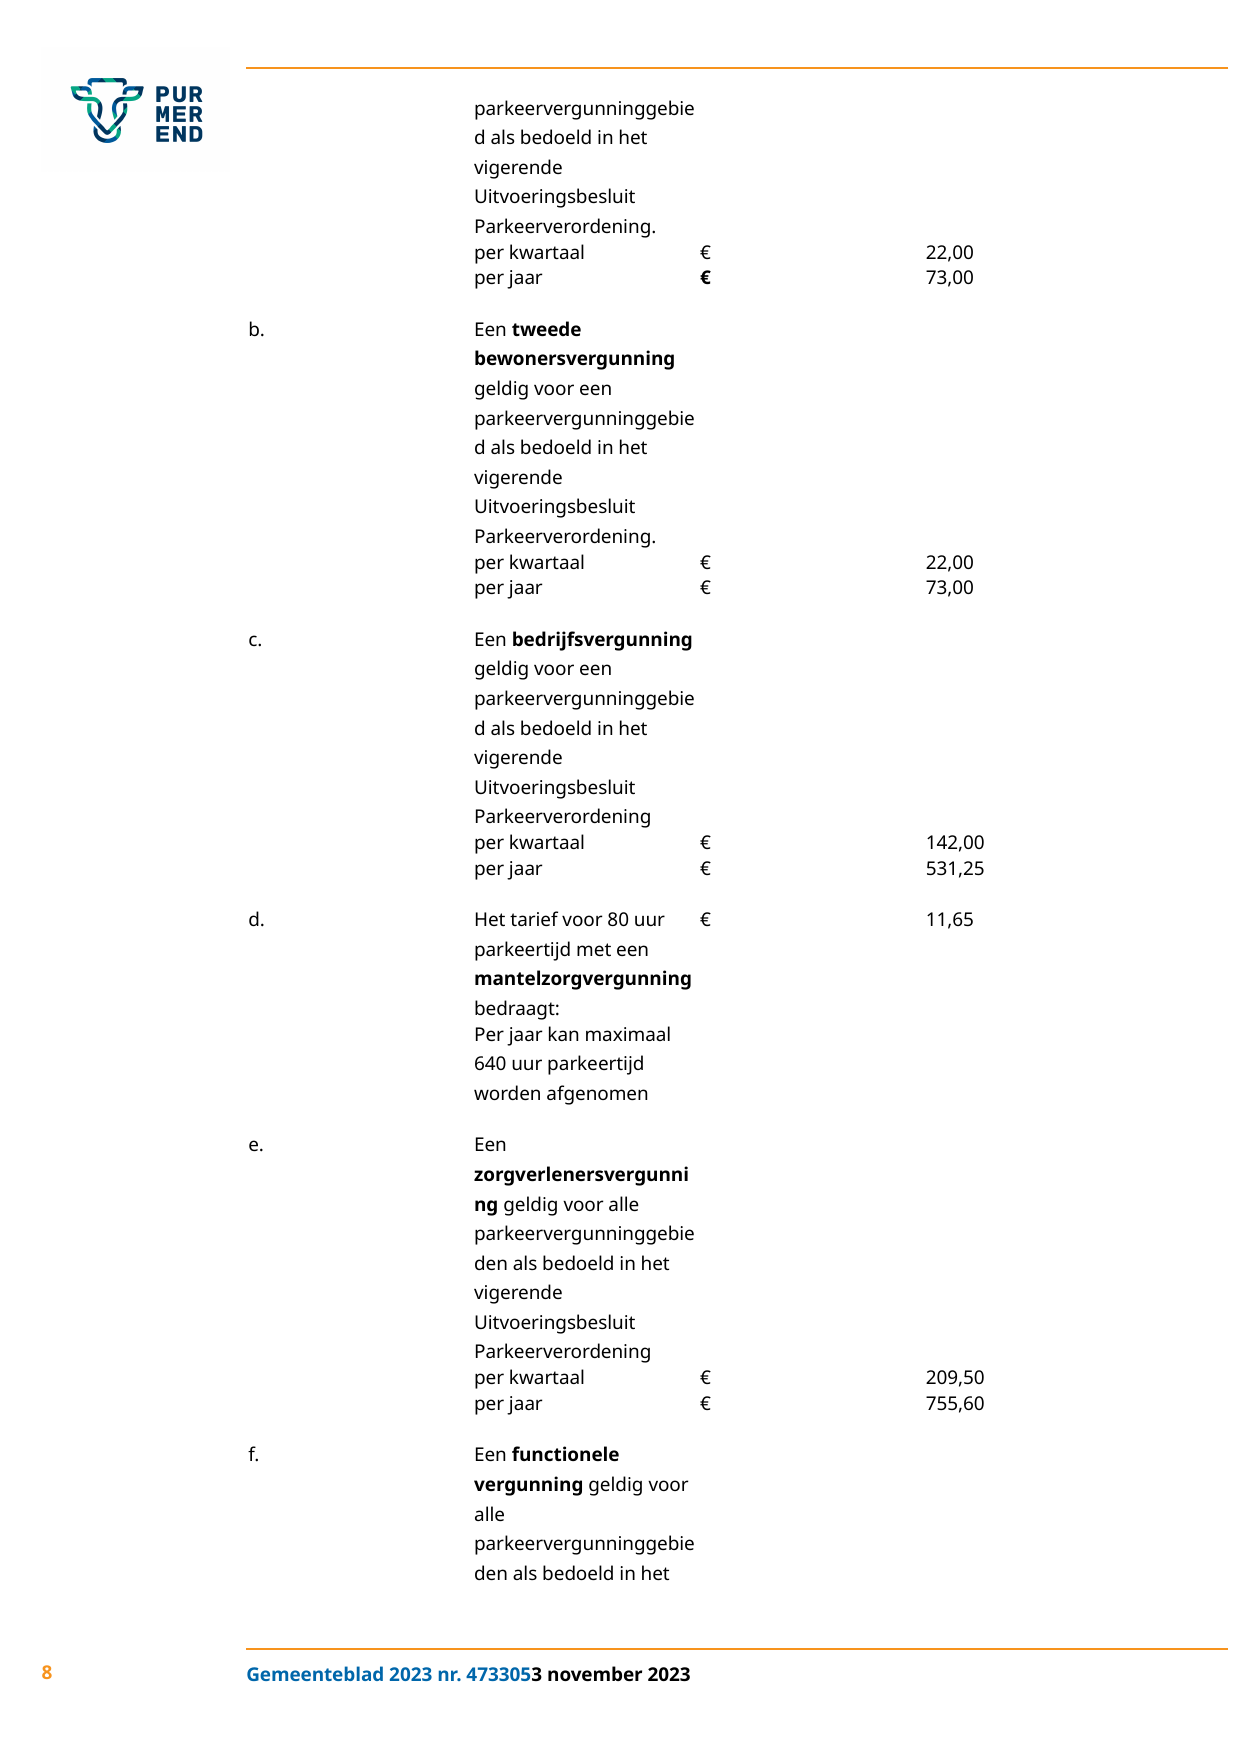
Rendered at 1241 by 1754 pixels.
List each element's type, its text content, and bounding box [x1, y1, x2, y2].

table_cell [700, 1442, 926, 1586]
table_cell [248, 290, 1152, 316]
table_cell [926, 316, 1152, 549]
picture [41, 47, 231, 172]
table_cell [474, 1106, 700, 1132]
table_cell e. [248, 1132, 474, 1416]
table_cell [700, 1132, 926, 1364]
table_cell per jaar [474, 855, 700, 881]
table_cell 22,00 [926, 549, 1152, 574]
table_cell [248, 95, 474, 290]
table_cell per kwartaal [474, 1364, 700, 1390]
table_cell Een tweede bewonersvergunning geldig voor een parkeervergunninggebied als bedoeld in het vigerende Uitvoeringsbesluit Parkeerverordening. [474, 316, 700, 549]
table_cell [926, 1106, 1152, 1132]
table_cell [926, 1132, 1152, 1364]
table_cell parkeervergunninggebied als bedoeld in het vigerende Uitvoeringsbesluit Parkeerverordening. [474, 95, 700, 239]
table_cell € [700, 906, 926, 1021]
table_cell 755,60 [926, 1390, 1152, 1416]
table_cell € [700, 855, 926, 881]
table_cell [700, 1021, 926, 1106]
table_cell [926, 1442, 1152, 1586]
table_cell per kwartaal [474, 549, 700, 574]
table_cell € [700, 239, 926, 264]
table_cell € [700, 265, 926, 290]
table_cell per kwartaal [474, 829, 700, 855]
table_cell 142,00 [926, 829, 1152, 855]
table_cell € [700, 1390, 926, 1416]
table_cell Een bedrijfsvergunning geldig voor een parkeervergunninggebied als bedoeld in het vigerende Uitvoeringsbesluit Parkeerverordening [474, 626, 700, 829]
table_cell € [700, 575, 926, 600]
table_cell Een functionele vergunning geldig voor alle parkeervergunninggebieden als bedoeld in het [474, 1442, 700, 1586]
table_cell per kwartaal [474, 239, 700, 264]
table_cell [248, 1021, 474, 1106]
table_cell [248, 1416, 1152, 1442]
table_cell 531,25 [926, 855, 1152, 881]
table_cell [926, 95, 1152, 239]
table_cell [700, 626, 926, 829]
table_cell [700, 316, 926, 549]
table_cell [248, 1106, 474, 1132]
table_cell [248, 600, 1152, 626]
table_cell 73,00 [926, 575, 1152, 600]
table_cell per jaar [474, 265, 700, 290]
table_cell [926, 1021, 1152, 1106]
table_cell 73,00 [926, 265, 1152, 290]
table_cell f. [248, 1442, 474, 1586]
table_cell € [700, 829, 926, 855]
table_cell per jaar [474, 1390, 700, 1416]
table_cell € [700, 1364, 926, 1390]
table_cell b. [248, 316, 474, 600]
table_cell Per jaar kan maximaal 640 uur parkeertijd worden afgenomen [474, 1021, 700, 1106]
table_cell per jaar [474, 575, 700, 600]
table_cell Een zorgverlenersvergunning geldig voor alle parkeervergunninggebieden als bedoeld in het vigerende Uitvoeringsbesluit Parkeerverordening [474, 1132, 700, 1364]
table_cell € [700, 549, 926, 574]
table_cell 22,00 [926, 239, 1152, 264]
table_cell Het tarief voor 80 uur parkeertijd met een mantelzorgvergunning bedraagt: [474, 906, 700, 1021]
table_cell [700, 95, 926, 239]
table_cell [248, 881, 1152, 906]
table_cell d. [248, 906, 474, 1021]
table_cell [926, 626, 1152, 829]
table_cell 209,50 [926, 1364, 1152, 1390]
table_cell c. [248, 626, 474, 881]
table_cell 11,65 [926, 906, 1152, 1021]
table_cell [700, 1106, 926, 1132]
